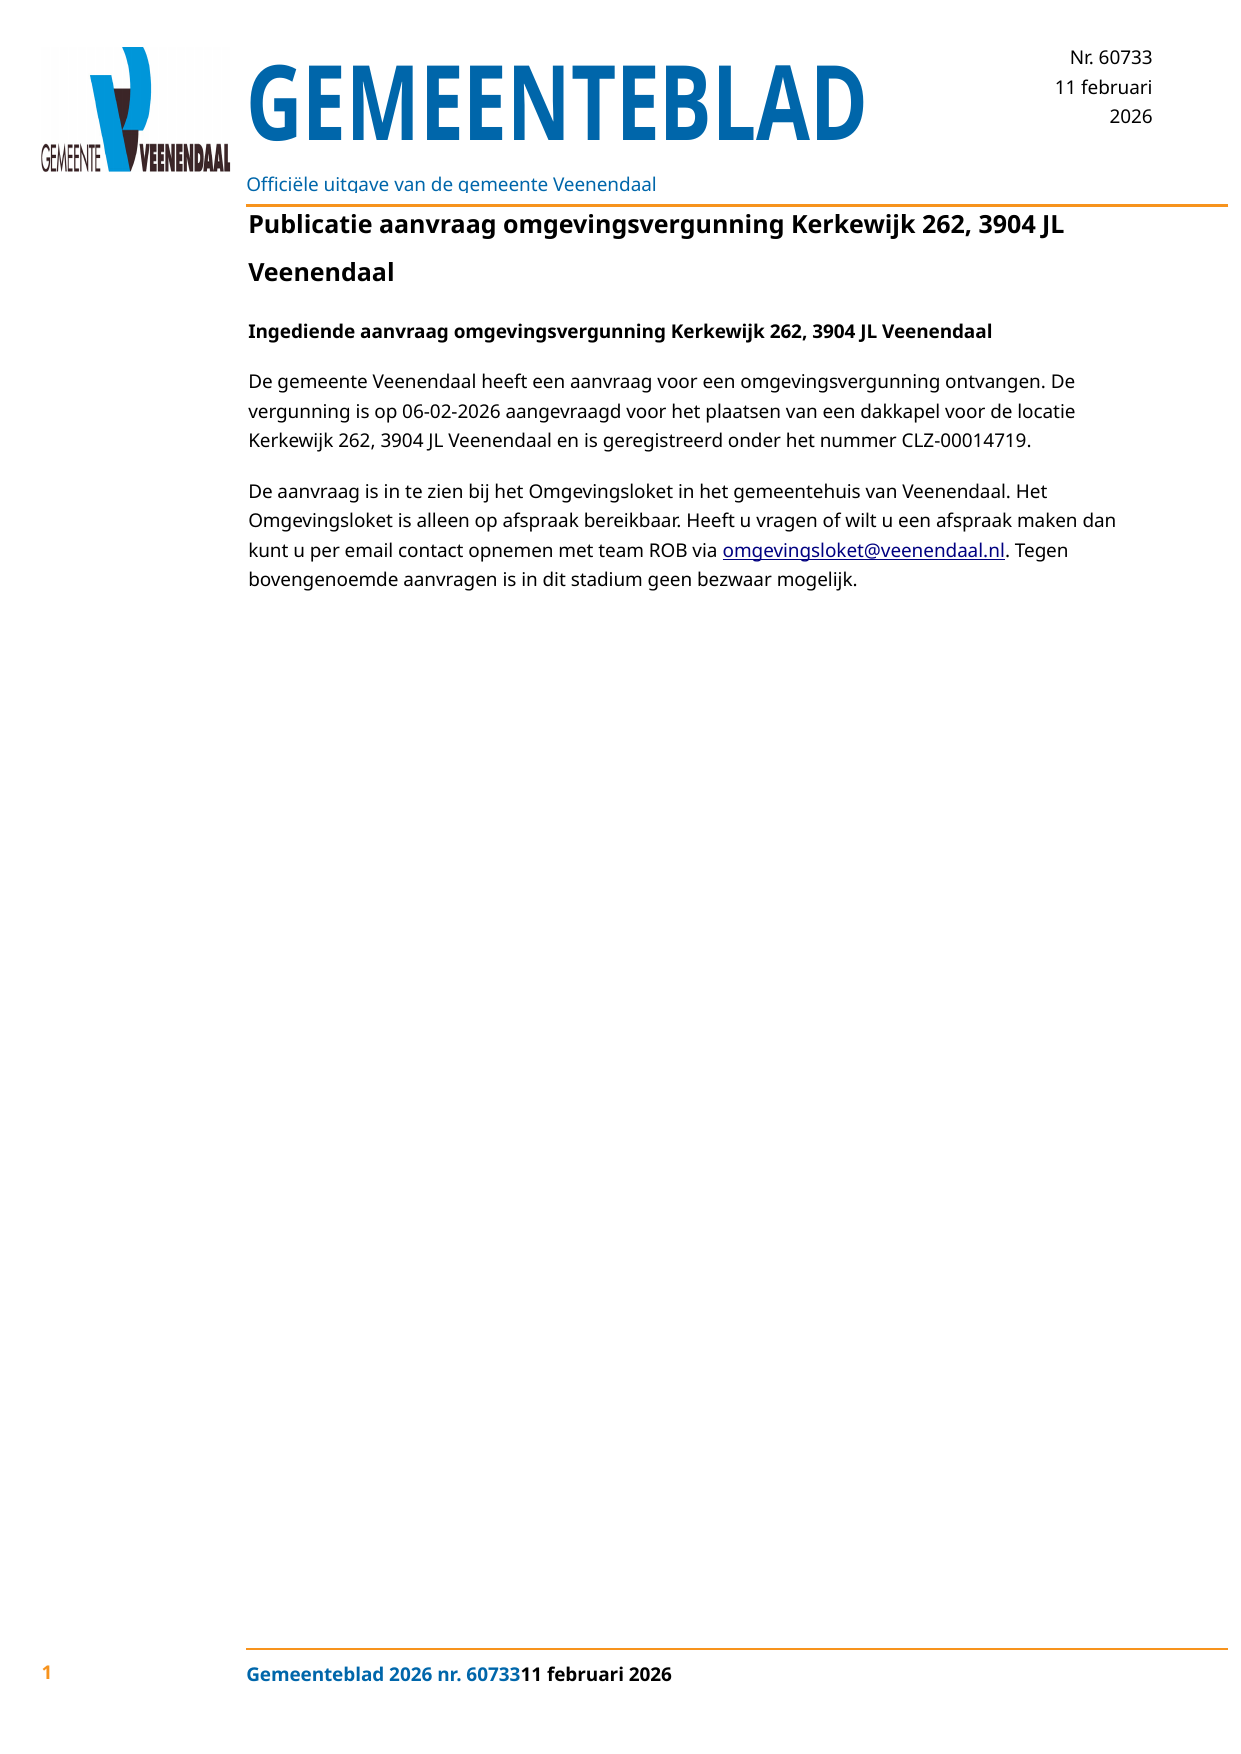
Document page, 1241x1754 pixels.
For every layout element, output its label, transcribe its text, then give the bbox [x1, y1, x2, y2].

picture [123, 47, 231, 172]
text Ingediende aanvraag omgevingsvergunning Kerkewijk 262, 3904 JL Veenendaal [248, 318, 1152, 344]
picture [41, 47, 130, 172]
text De aanvraag is in te zien bij het Omgevingsloket in het gemeentehuis van Veenendaal. Het Omgevingsloket is alleen op afspraak bereikbaar. Heeft u vragen of wilt u een afspraak maken dan kunt u per email contact opnemen met team ROB via omgevingsloket@veenendaal.nl. Tegen bovengenoemde aanvragen is in dit stadium geen bezwaar mogelijk. [248, 478, 1152, 592]
text De gemeente Veenendaal heeft een aanvraag voor een omgevingsvergunning ontvangen. De vergunning is op 06-02-2026 aangevraagd voor het plaatsen van een dakkapel voor de locatie Kerkewijk 262, 3904 JL Veenendaal en is geregistreerd onder het nummer CLZ-00014719. [248, 368, 1152, 453]
text Publicatie aanvraag omgevingsvergunning Kerkewijk 262, 3904 JL Veenendaal [248, 207, 1152, 288]
